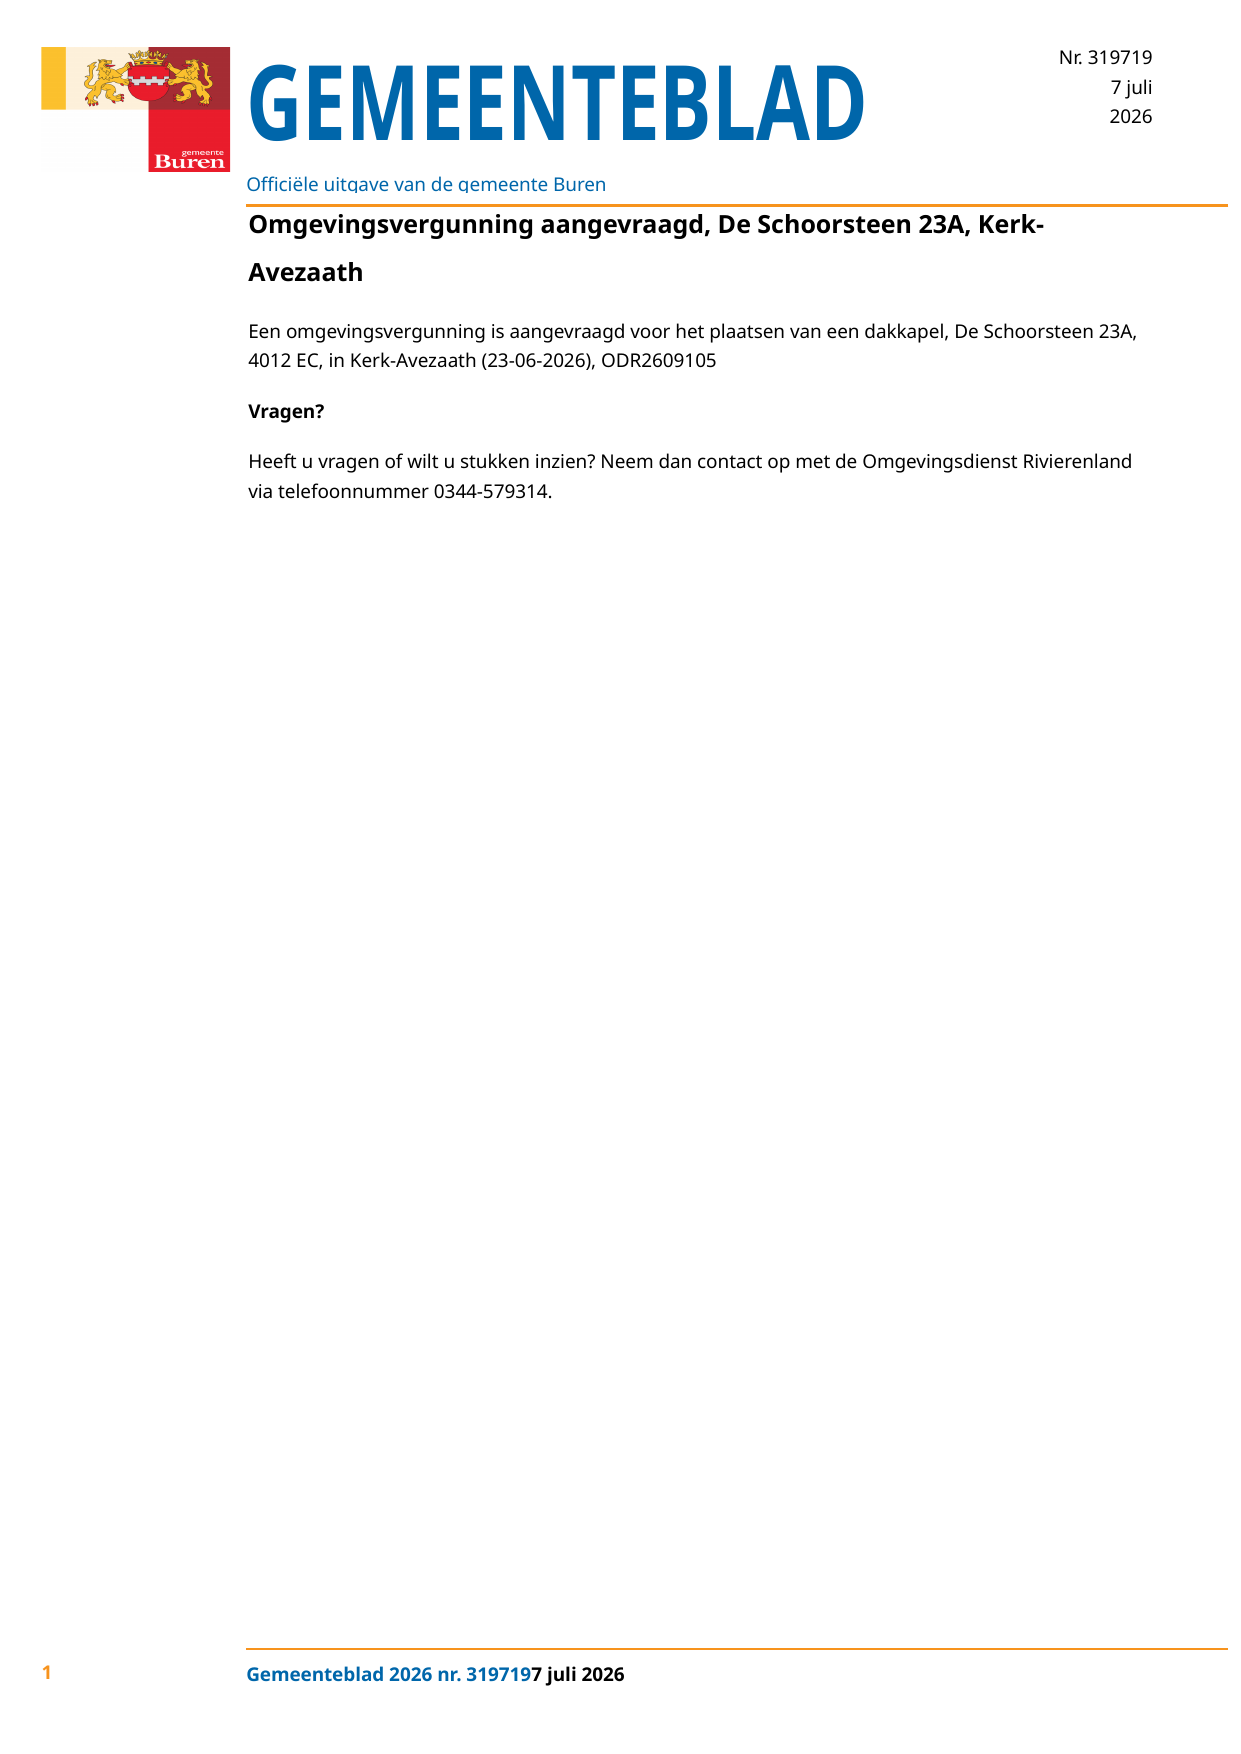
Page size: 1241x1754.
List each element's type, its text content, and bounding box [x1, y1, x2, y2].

picture [41, 47, 231, 172]
text Vragen? [248, 398, 1152, 424]
text Omgevingsvergunning aangevraagd, De Schoorsteen 23A, Kerk-Avezaath [248, 207, 1152, 288]
text Een omgevingsvergunning is aangevraagd voor het plaatsen van een dakkapel, De Schoorsteen 23A, 4012 EC, in Kerk-Avezaath (23-06-2026), ODR2609105 [248, 318, 1152, 373]
text Heeft u vragen of wilt u stukken inzien? Neem dan contact op met de Omgevingsdienst Rivierenland via telefoonnummer 0344-579314. [248, 448, 1152, 504]
